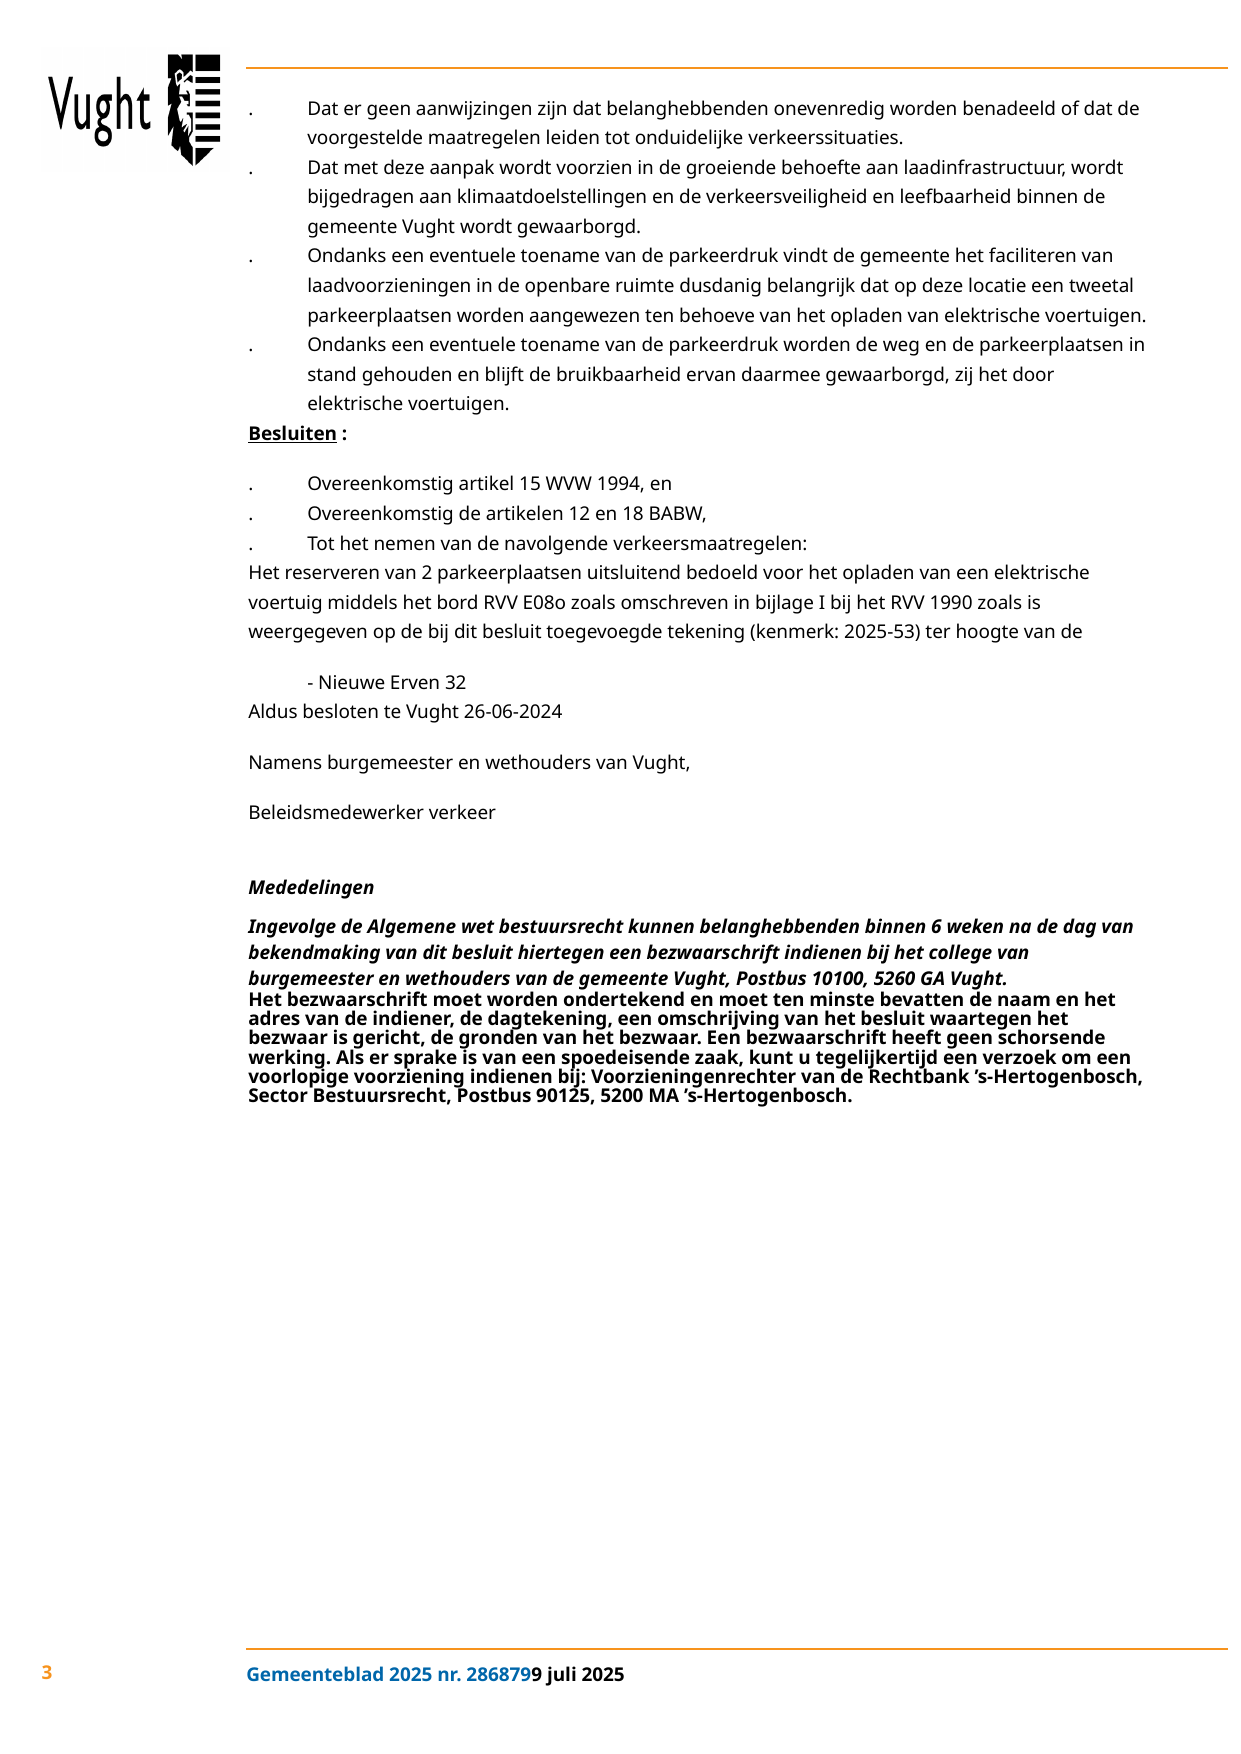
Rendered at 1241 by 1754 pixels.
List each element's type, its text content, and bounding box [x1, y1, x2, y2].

text Besluiten : [248, 420, 1152, 446]
list Dat met deze aanpak wordt voorzien in de groeiende behoefte aan laadinfrastructuur, wordt bijgedragen aan klimaatdoelstellingen en de verkeersveiligheid en leefbaarheid binnen de gemeente Vught wordt gewaarborgd. [248, 154, 1152, 239]
text Aldus besloten te Vught 26-06-2024 [248, 698, 1152, 724]
list Ondanks een eventuele toename van de parkeerdruk vindt de gemeente het faciliteren van laadvoorzieningen in de openbare ruimte dusdanig belangrijk dat op deze locatie een tweetal parkeerplaatsen worden aangewezen ten behoeve van het opladen van elektrische voertuigen. [248, 243, 1152, 328]
list Overeenkomstig de artikelen 12 en 18 BABW, [248, 500, 1152, 526]
list Overeenkomstig artikel 15 WVW 1994, en [248, 471, 1152, 496]
list - Nieuwe Erven 32 [248, 669, 1152, 695]
text Het reserveren van 2 parkeerplaatsen uitsluitend bedoeld voor het opladen van een elektrische voertuig middels het bord RVV E08o zoals omschreven in bijlage I bij het RVV 1990 zoals is weergegeven op de bij dit besluit toegevoegde tekening (kenmerk: 2025-53) ter hoogte van de [248, 559, 1152, 644]
list Dat er geen aanwijzingen zijn dat belanghebbenden onevenredig worden benadeeld of dat de voorgestelde maatregelen leiden tot onduidelijke verkeerssituaties. [248, 95, 1152, 150]
text Het bezwaarschrift moet worden ondertekend en moet ten minste bevatten de naam en het adres van de indiener, de dagtekening, een omschrijving van het besluit waartegen het bezwaar is gericht, de gronden van het bezwaar. Een bezwaarschrift heeft geen schorsende werking. Als er sprake is van een spoedeisende zaak, kunt u tegelijkertijd een verzoek om een voorlopige voorziening indienen bij: Voorzieningenrechter van de Rechtbank ’s-Hertogenbosch, Sector Bestuursrecht, Postbus 90125, 5200 MA ’s-Hertogenbosch. [248, 991, 1152, 1106]
text Ingevolge de Algemene wet bestuursrecht kunnen belanghebbenden binnen 6 weken na de dag van bekendmaking van dit besluit hiertegen een bezwaarschrift indienen bij het college van burgemeester en wethouders van de gemeente Vught, Postbus 10100, 5260 GA Vught. [248, 914, 1152, 991]
text Beleidsmedewerker verkeer [248, 799, 1152, 825]
text Namens burgemeester en wethouders van Vught, [248, 749, 1152, 775]
list Ondanks een eventuele toename van de parkeerdruk worden de weg en de parkeerplaatsen in stand gehouden en blijft de bruikbaarheid ervan daarmee gewaarborgd, zij het door elektrische voertuigen. [248, 331, 1152, 416]
list Tot het nemen van de navolgende verkeersmaatregelen: [248, 530, 1152, 556]
text Mededelingen [248, 874, 1152, 900]
picture [41, 47, 231, 172]
